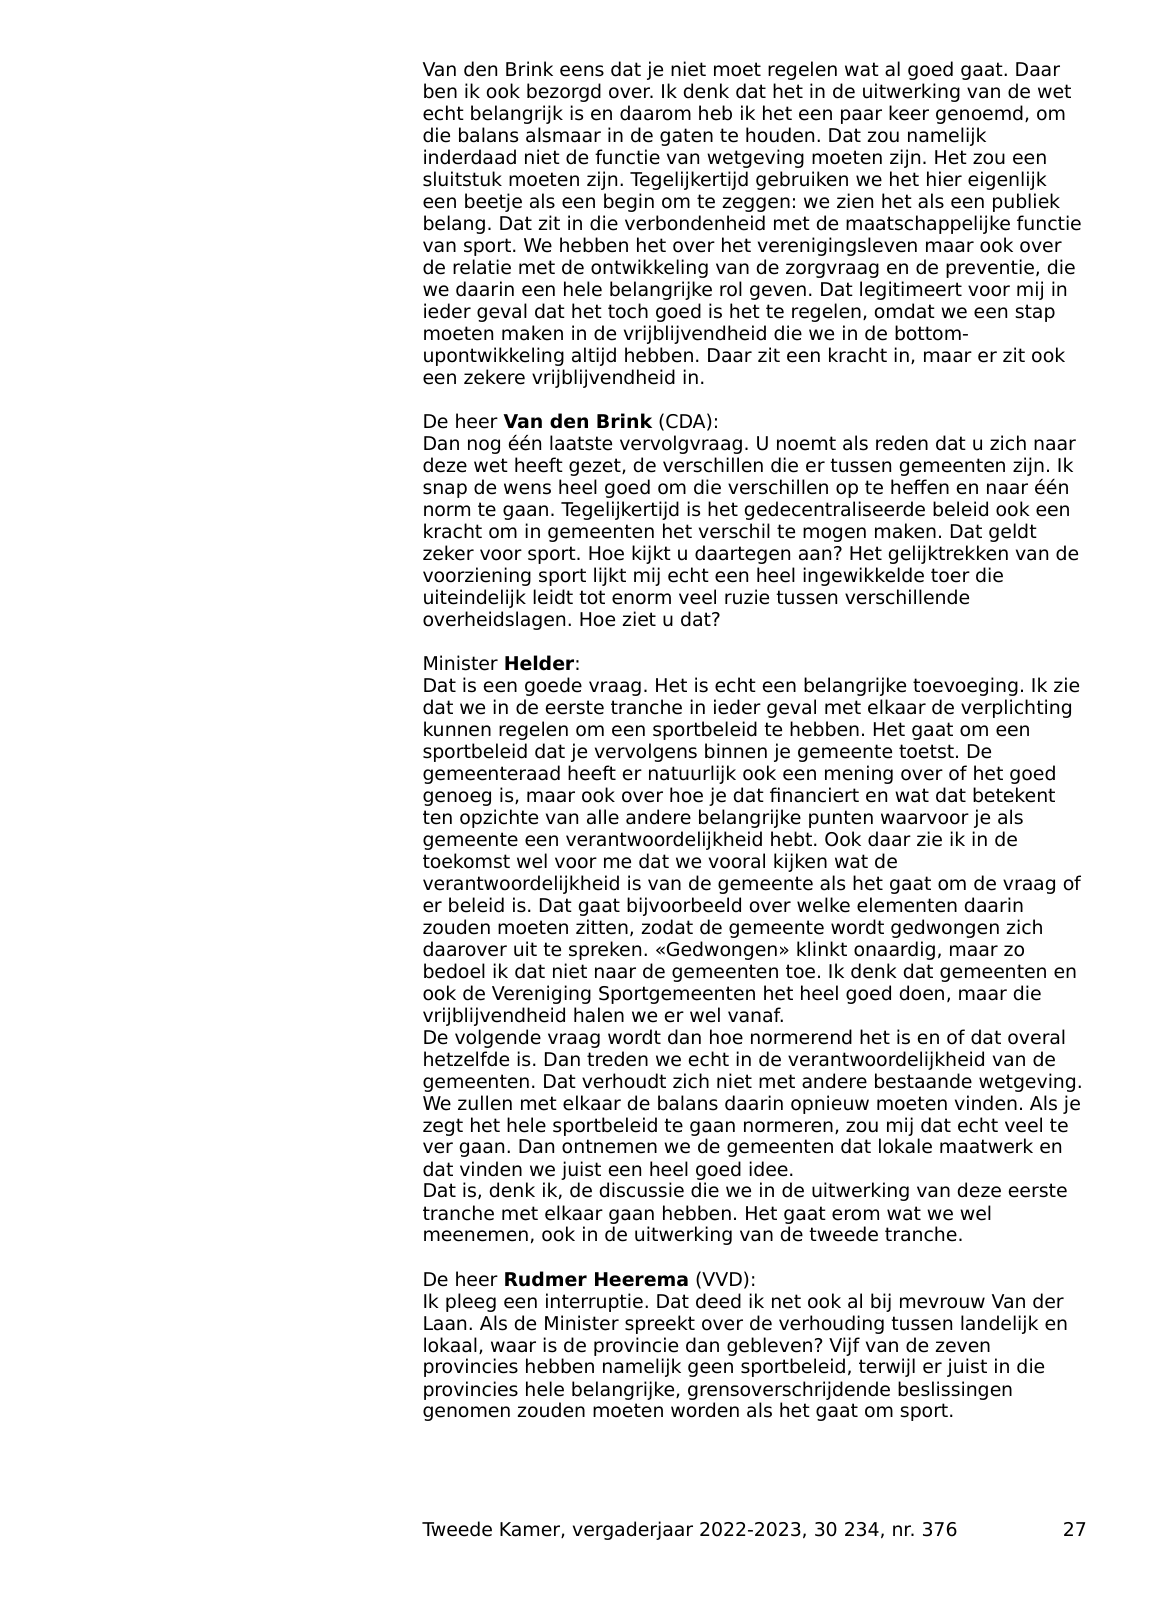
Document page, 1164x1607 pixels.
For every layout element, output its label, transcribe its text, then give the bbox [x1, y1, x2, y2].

text De heer Van den Brink (CDA): [422, 411, 1087, 433]
text Ik pleeg een interruptie. Dat deed ik net ook al bij mevrouw Van der Laan. Als de Minister spreekt over de verhouding tussen landelijk en lokaal, waar is de provincie dan gebleven? Vijf van de zeven provincies hebben namelijk geen sportbeleid, terwijl er juist in die provincies hele belangrijke, grensoverschrijdende beslissingen genomen zouden moeten worden als het gaat om sport. [422, 1291, 1087, 1422]
text Dat is een goede vraag. Het is echt een belangrijke toevoeging. Ik zie dat we in de eerste tranche in ieder geval met elkaar de verplichting kunnen regelen om een sportbeleid te hebben. Het gaat om een sportbeleid dat je vervolgens binnen je gemeente toetst. De gemeenteraad heeft er natuurlijk ook een mening over of het goed genoeg is, maar ook over hoe je dat financiert en wat dat betekent ten opzichte van alle andere belangrijke punten waarvoor je als gemeente een verantwoordelijkheid hebt. Ook daar zie ik in de toekomst wel voor me dat we vooral kijken wat de verantwoordelijkheid is van de gemeente als het gaat om de vraag of er beleid is. Dat gaat bijvoorbeeld over welke elementen daarin zouden moeten zitten, zodat de gemeente wordt gedwongen zich daarover uit te spreken. «Gedwongen» klinkt onaardig, maar zo bedoel ik dat niet naar de gemeenten toe. Ik denk dat gemeenten en ook de Vereniging Sportgemeenten het heel goed doen, maar die vrijblijvendheid halen we er wel vanaf. [422, 675, 1087, 1027]
text De heer Rudmer Heerema (VVD): [422, 1268, 1087, 1291]
text Minister Helder: [422, 653, 1087, 675]
text Dan nog één laatste vervolgvraag. U noemt als reden dat u zich naar deze wet heeft gezet, de verschillen die er tussen gemeenten zijn. Ik snap de wens heel goed om die verschillen op te heffen en naar één norm te gaan. Tegelijkertijd is het gedecentraliseerde beleid ook een kracht om in gemeenten het verschil te mogen maken. Dat geldt zeker voor sport. Hoe kijkt u daartegen aan? Het gelijktrekken van de voorziening sport lijkt mij echt een heel ingewikkelde toer die uiteindelijk leidt tot enorm veel ruzie tussen verschillende overheidslagen. Hoe ziet u dat? [422, 433, 1087, 631]
text De volgende vraag wordt dan hoe normerend het is en of dat overal hetzelfde is. Dan treden we echt in de verantwoordelijkheid van de gemeenten. Dat verhoudt zich niet met andere bestaande wetgeving. We zullen met elkaar de balans daarin opnieuw moeten vinden. Als je zegt het hele sportbeleid te gaan normeren, zou mij dat echt veel te ver gaan. Dan ontnemen we de gemeenten dat lokale maatwerk en dat vinden we juist een heel goed idee. [422, 1027, 1087, 1180]
text Van den Brink eens dat je niet moet regelen wat al goed gaat. Daar ben ik ook bezorgd over. Ik denk dat het in de uitwerking van de wet echt belangrijk is en daarom heb ik het een paar keer genoemd, om die balans alsmaar in de gaten te houden. Dat zou namelijk inderdaad niet de functie van wetgeving moeten zijn. Het zou een sluitstuk moeten zijn. Tegelijkertijd gebruiken we het hier eigenlijk een beetje als een begin om te zeggen: we zien het als een publiek belang. Dat zit in die verbondenheid met de maatschappelijke functie van sport. We hebben het over het verenigingsleven maar ook over de relatie met de ontwikkeling van de zorgvraag en de preventie, die we daarin een hele belangrijke rol geven. Dat legitimeert voor mij in ieder geval dat het toch goed is het te regelen, omdat we een stap moeten maken in de vrijblijvendheid die we in de bottom-upontwikkeling altijd hebben. Daar zit een kracht in, maar er zit ook een zekere vrijblijvendheid in. [422, 59, 1087, 389]
text Dat is, denk ik, de discussie die we in de uitwerking van deze eerste tranche met elkaar gaan hebben. Het gaat erom wat we wel meenemen, ook in de uitwerking van de tweede tranche. [422, 1180, 1087, 1246]
